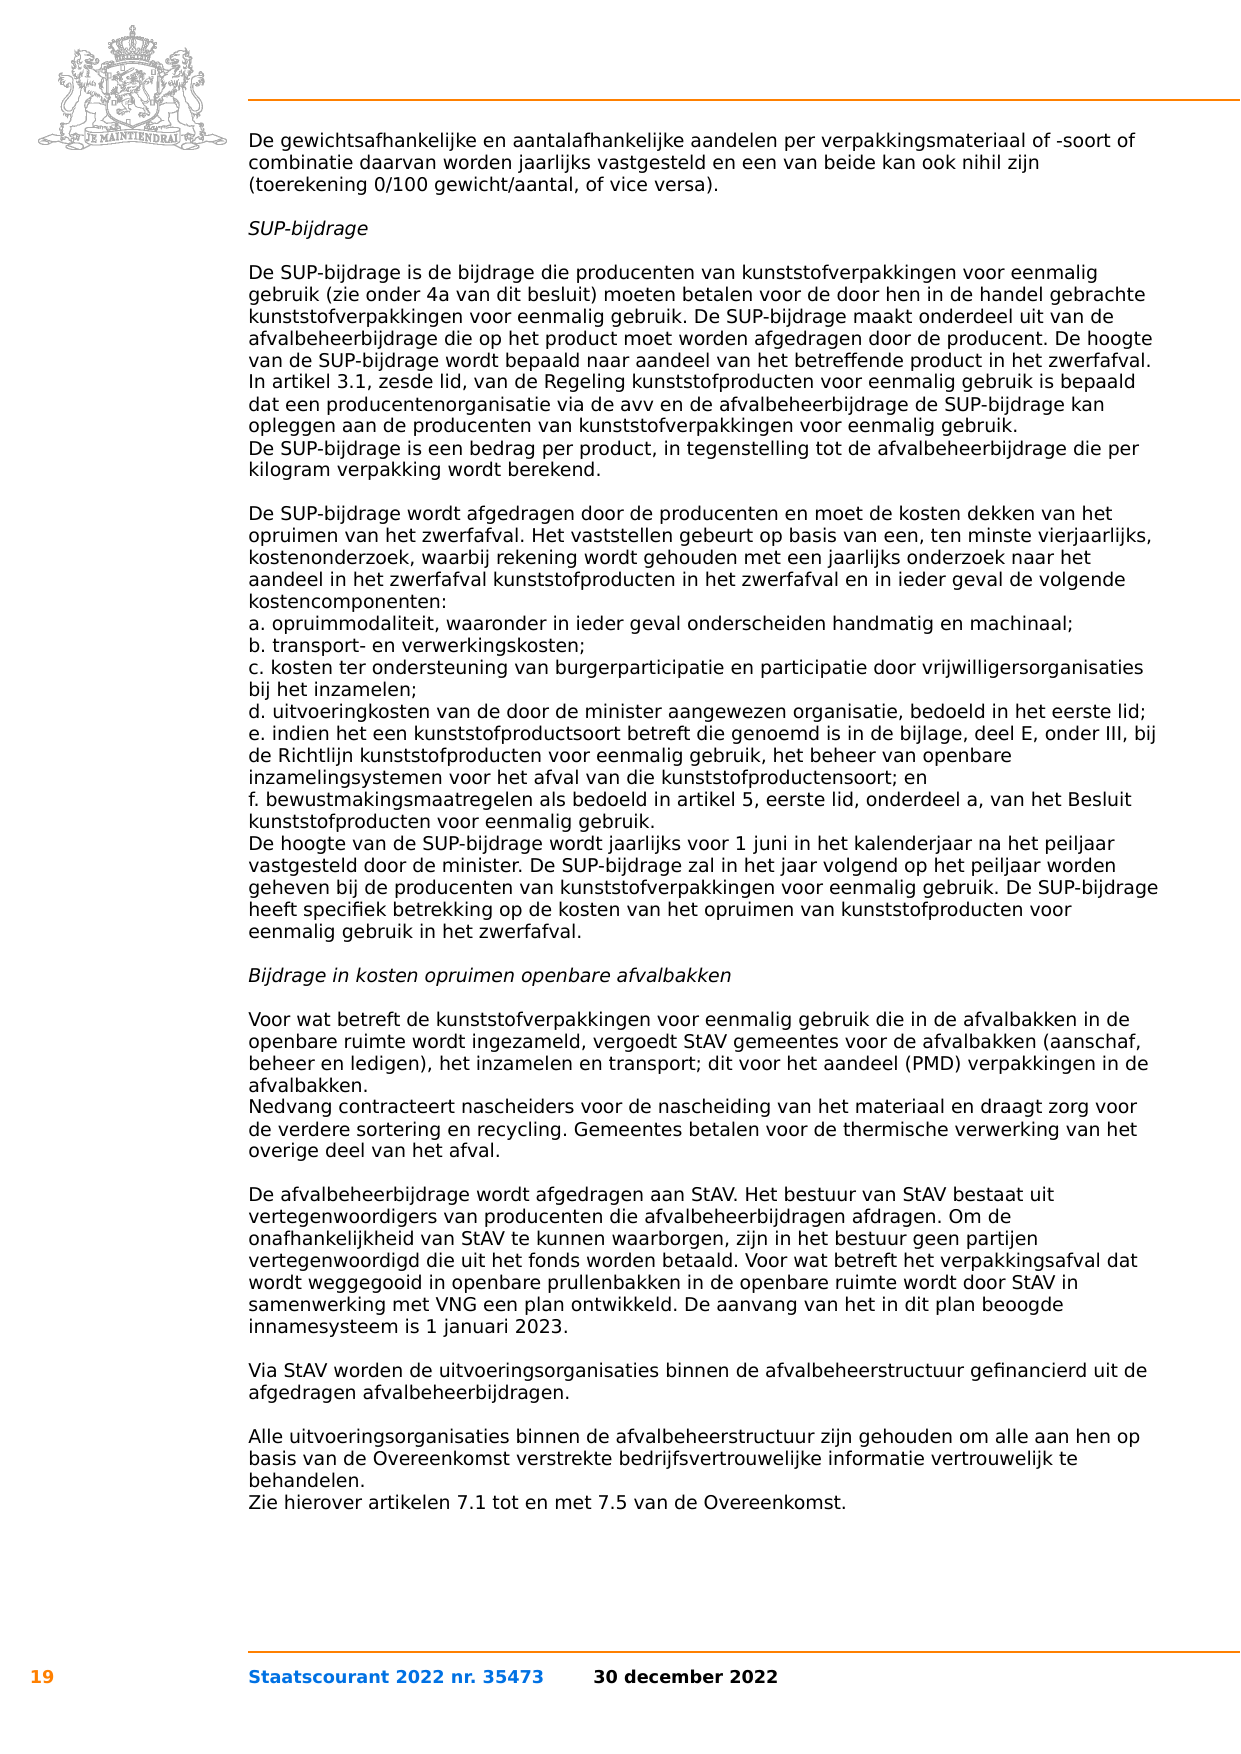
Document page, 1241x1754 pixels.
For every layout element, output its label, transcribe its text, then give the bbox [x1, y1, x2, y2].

text f. bewustmakingsmaatregelen als bedoeld in artikel 5, eerste lid, onderdeel a, van het Besluit kunststofproducten voor eenmalig gebruik. [248, 789, 1163, 833]
subtitle Bijdrage in kosten opruimen openbare afvalbakken [248, 965, 1163, 987]
text De SUP-bijdrage is een bedrag per product, in tegenstelling tot de afvalbeheerbijdrage die per kilogram verpakking wordt berekend. [248, 437, 1163, 481]
text De SUP-bijdrage wordt afgedragen door de producenten en moet de kosten dekken van het opruimen van het zwerfafval. Het vaststellen gebeurt op basis van een, ten minste vierjaarlijks, kostenonderzoek, waarbij rekening wordt gehouden met een jaarlijks onderzoek naar het aandeel in het zwerfafval kunststofproducten in het zwerfafval en in ieder geval de volgende kostencomponenten: [248, 503, 1163, 613]
text Alle uitvoeringsorganisaties binnen de afvalbeheerstructuur zijn gehouden om alle aan hen op basis van de Overeenkomst verstrekte bedrijfsvertrouwelijke informatie vertrouwelijk te behandelen. [248, 1426, 1163, 1492]
subtitle SUP-bijdrage [248, 218, 1163, 240]
text a. opruimmodaliteit, waaronder in ieder geval onderscheiden handmatig en machinaal; [248, 613, 1163, 635]
picture [38, 25, 227, 150]
text In artikel 3.1, zesde lid, van de Regeling kunststofproducten voor eenmalig gebruik is bepaald dat een producentenorganisatie via de avv en de afvalbeheerbijdrage de SUP-bijdrage kan opleggen aan de producenten van kunststofverpakkingen voor eenmalig gebruik. [248, 371, 1163, 437]
text d. uitvoeringkosten van de door de minister aangewezen organisatie, bedoeld in het eerste lid; [248, 701, 1163, 723]
text De gewichtsafhankelijke en aantalafhankelijke aandelen per verpakkingsmateriaal of -soort of combinatie daarvan worden jaarlijks vastgesteld en een van beide kan ook nihil zijn (toerekening 0/100 gewicht/aantal, of vice versa). [248, 130, 1163, 196]
text Via StAV worden de uitvoeringsorganisaties binnen de afvalbeheerstructuur gefinancierd uit de afgedragen afvalbeheerbijdragen. [248, 1360, 1163, 1404]
text b. transport- en verwerkingskosten; [248, 635, 1163, 657]
text De afvalbeheerbijdrage wordt afgedragen aan StAV. Het bestuur van StAV bestaat uit vertegenwoordigers van producenten die afvalbeheerbijdragen afdragen. Om de onafhankelijkheid van StAV te kunnen waarborgen, zijn in het bestuur geen partijen vertegenwoordigd die uit het fonds worden betaald. Voor wat betreft het verpakkingsafval dat wordt weggegooid in openbare prullenbakken in de openbare ruimte wordt door StAV in samenwerking met VNG een plan ontwikkeld. De aanvang van het in dit plan beoogde innamesysteem is 1 januari 2023. [248, 1184, 1163, 1338]
text Nedvang contracteert nascheiders voor de nascheiding van het materiaal en draagt zorg voor de verdere sortering en recycling. Gemeentes betalen voor de thermische verwerking van het overige deel van het afval. [248, 1096, 1163, 1162]
text Zie hierover artikelen 7.1 tot en met 7.5 van de Overeenkomst. [248, 1492, 1163, 1514]
text c. kosten ter ondersteuning van burgerparticipatie en participatie door vrijwilligersorganisaties bij het inzamelen; [248, 657, 1163, 701]
text e. indien het een kunststofproductsoort betreft die genoemd is in de bijlage, deel E, onder III, bij de Richtlijn kunststofproducten voor eenmalig gebruik, het beheer van openbare inzamelingsystemen voor het afval van die kunststofproductensoort; en [248, 723, 1163, 789]
text Voor wat betreft de kunststofverpakkingen voor eenmalig gebruik die in de afvalbakken in de openbare ruimte wordt ingezameld, vergoedt StAV gemeentes voor de afvalbakken (aanschaf, beheer en ledigen), het inzamelen en transport; dit voor het aandeel (PMD) verpakkingen in de afvalbakken. [248, 1008, 1163, 1096]
text De hoogte van de SUP-bijdrage wordt jaarlijks voor 1 juni in het kalenderjaar na het peiljaar vastgesteld door de minister. De SUP-bijdrage zal in het jaar volgend op het peiljaar worden geheven bij de producenten van kunststofverpakkingen voor eenmalig gebruik. De SUP-bijdrage heeft specifiek betrekking op de kosten van het opruimen van kunststofproducten voor eenmalig gebruik in het zwerfafval. [248, 833, 1163, 943]
text De SUP-bijdrage is de bijdrage die producenten van kunststofverpakkingen voor eenmalig gebruik (zie onder 4a van dit besluit) moeten betalen voor de door hen in de handel gebrachte kunststofverpakkingen voor eenmalig gebruik. De SUP-bijdrage maakt onderdeel uit van de afvalbeheerbijdrage die op het product moet worden afgedragen door de producent. De hoogte van de SUP-bijdrage wordt bepaald naar aandeel van het betreffende product in het zwerfafval. [248, 262, 1163, 371]
